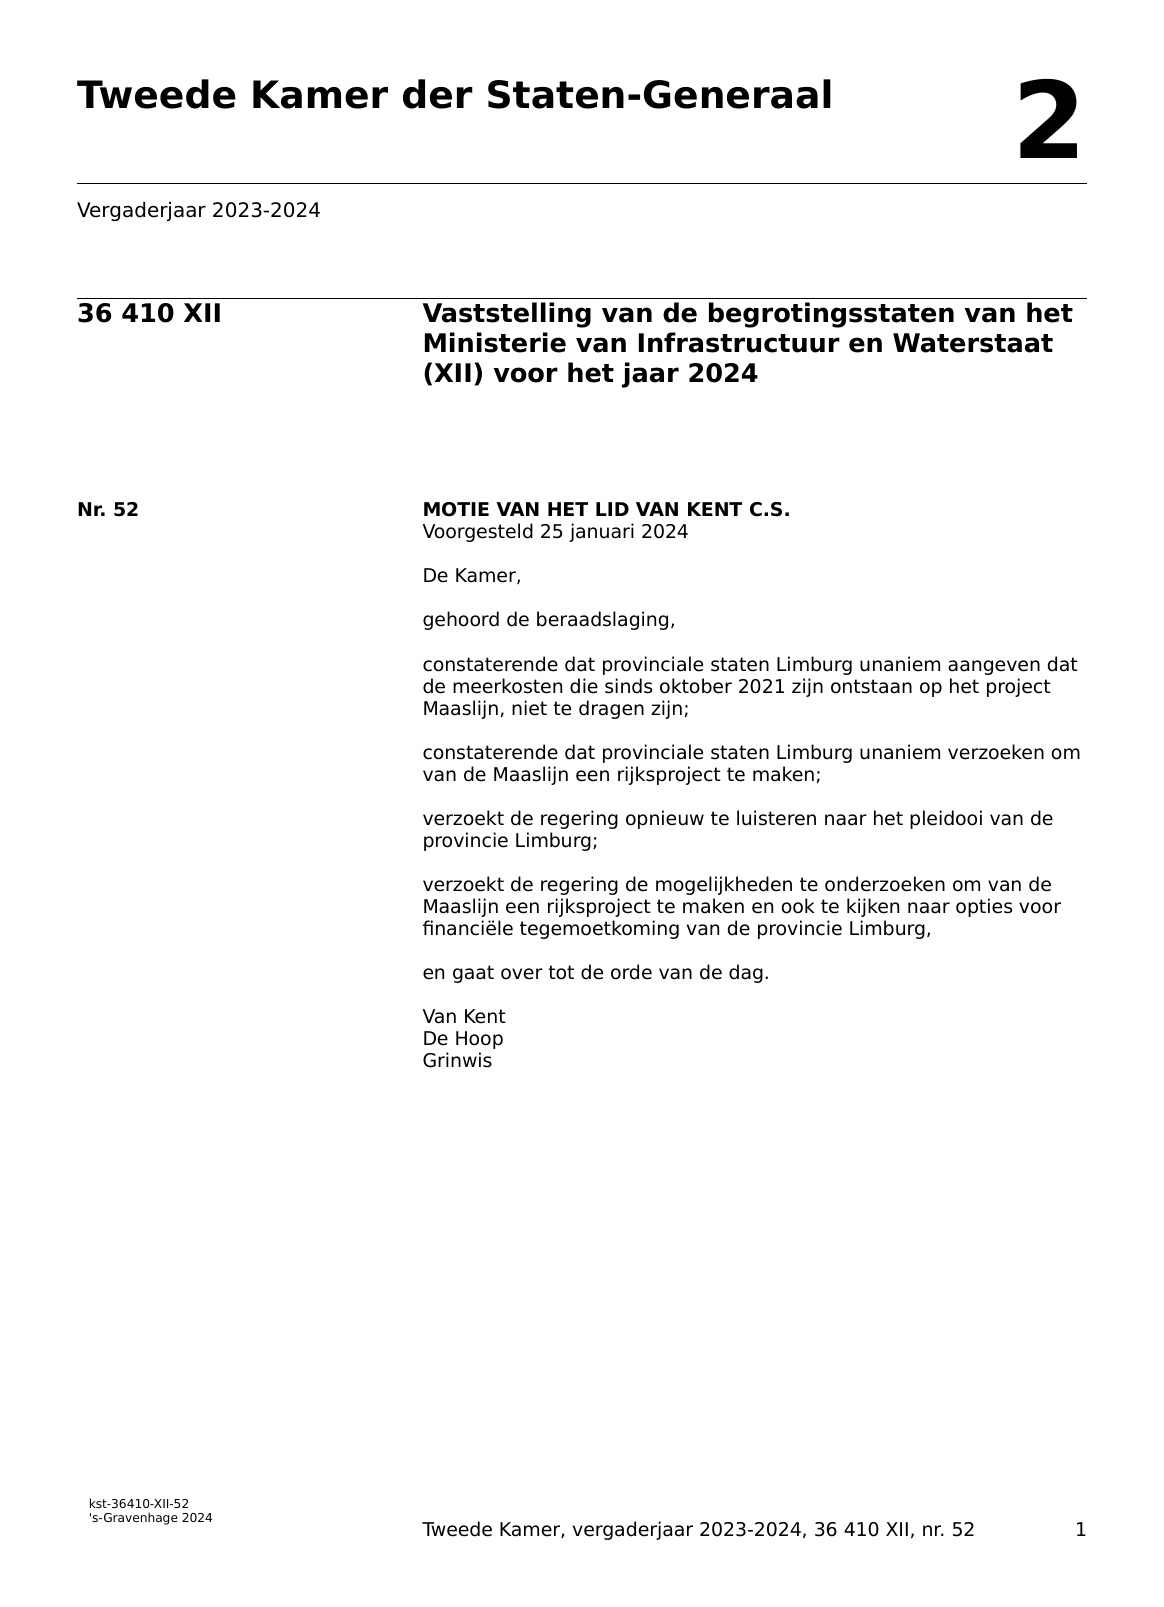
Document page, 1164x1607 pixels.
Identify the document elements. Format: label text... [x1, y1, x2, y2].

text Voorgesteld 25 januari 2024 [422, 521, 1087, 543]
subtitle Nr. 52 MOTIE VAN HET LID VAN KENT C.S. [77, 499, 1087, 521]
subtitle 36 410 XII Vaststelling van de begrotingsstaten van het Ministerie van Infrastructuur en Waterstaat (XII) voor het jaar 2024 [77, 299, 1087, 388]
text De Hoop [422, 1028, 1087, 1050]
text en gaat over tot de orde van de dag. [422, 962, 1087, 984]
text De Kamer, [422, 565, 1087, 587]
text gehoord de beraadslaging, [422, 609, 1087, 631]
table_header Tweede Kamer der Staten-Generaal [77, 59, 886, 183]
text constaterende dat provinciale staten Limburg unaniem aangeven dat de meerkosten die sinds oktober 2021 zijn ontstaan op het project Maaslijn, niet te dragen zijn; [422, 653, 1087, 719]
text verzoekt de regering opnieuw te luisteren naar het pleidooi van de provincie Limburg; [422, 808, 1087, 852]
text Grinwis [422, 1050, 1087, 1072]
table_cell Vergaderjaar 2023-2024 [77, 184, 1087, 298]
text 's-Gravenhage 2024 [88, 1511, 323, 1525]
text verzoekt de regering de mogelijkheden te onderzoeken om van de Maaslijn een rijksproject te maken en ook te kijken naar opties voor financiële tegemoetkoming van de provincie Limburg, [422, 874, 1087, 940]
text constaterende dat provinciale staten Limburg unaniem verzoeken om van de Maaslijn een rijksproject te maken; [422, 742, 1087, 786]
text Van Kent [422, 1006, 1087, 1028]
table_header 2 [886, 59, 1087, 183]
text kst-36410-XII-52 [88, 1497, 323, 1511]
